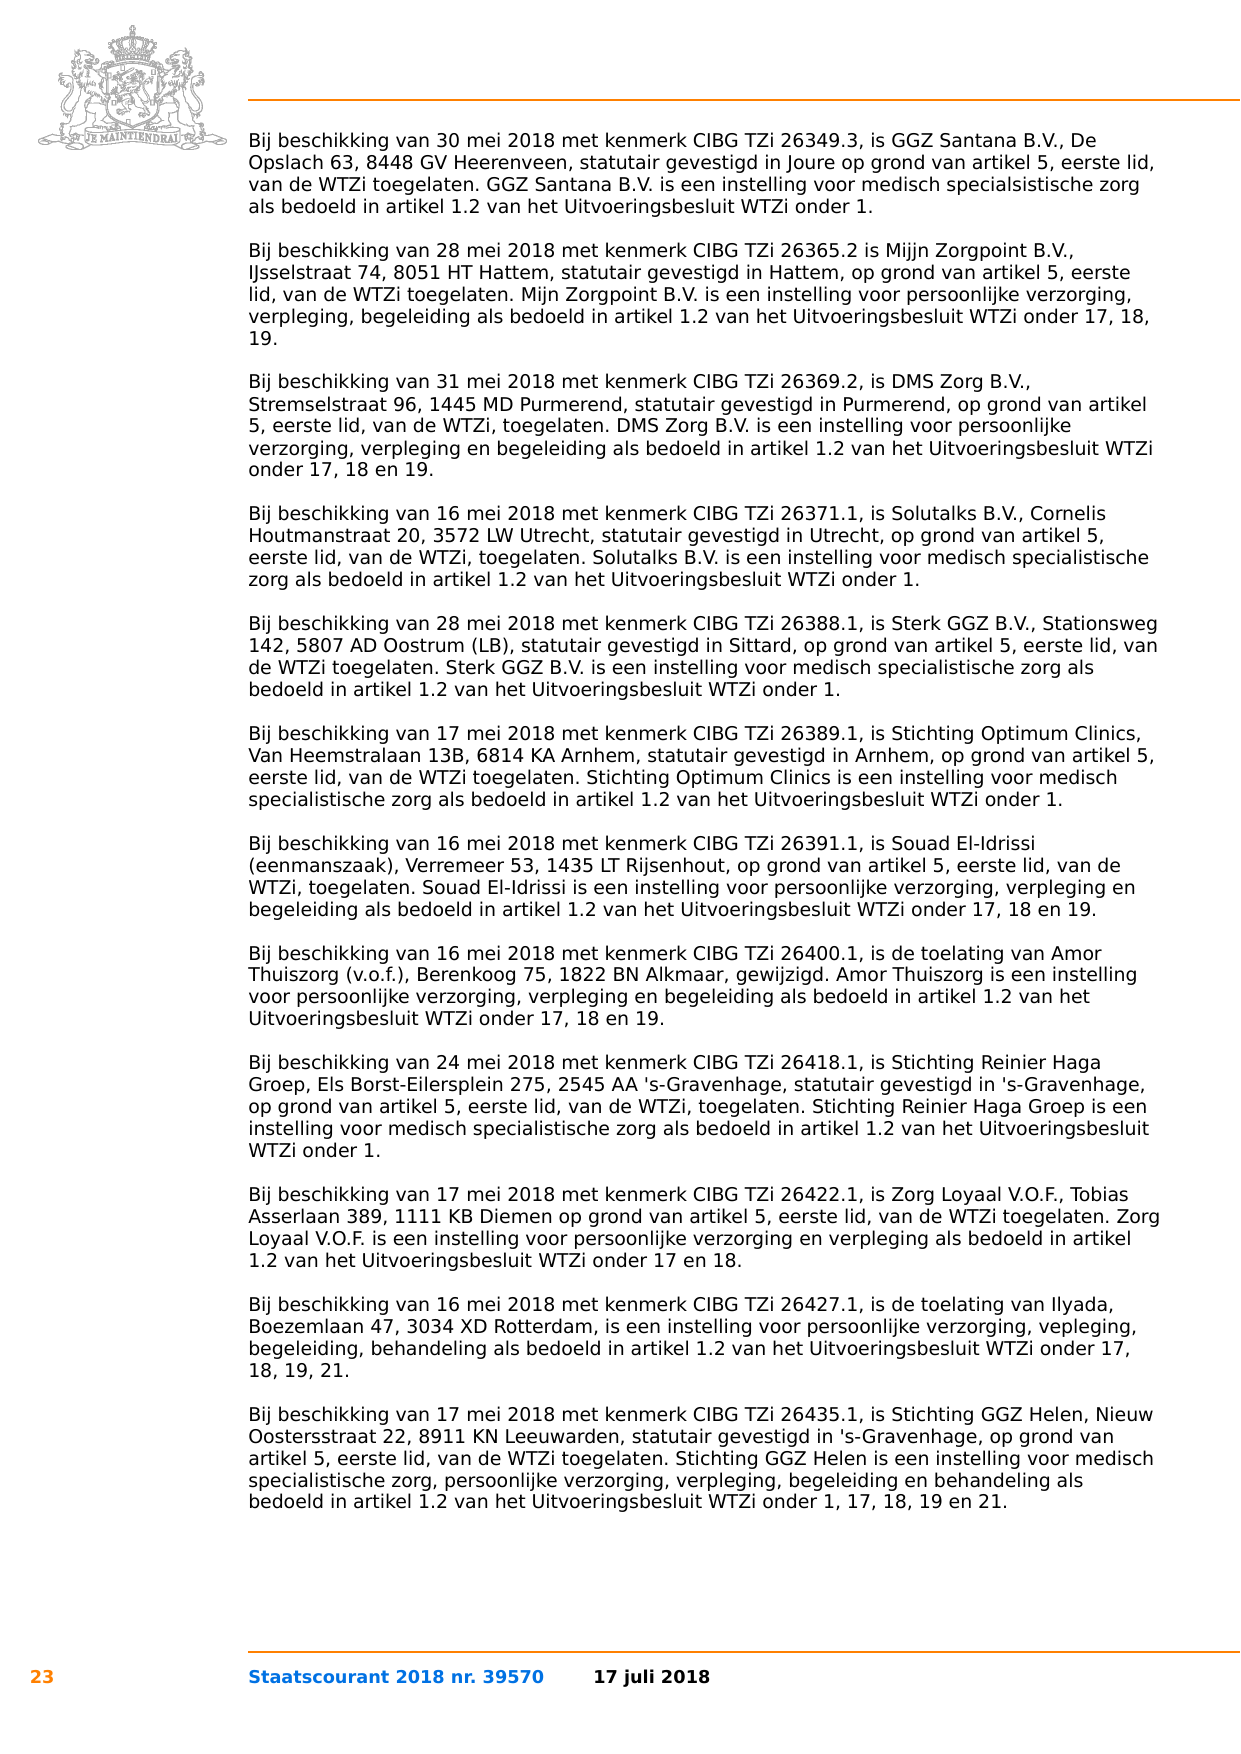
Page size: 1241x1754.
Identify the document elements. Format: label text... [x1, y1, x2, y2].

text Bij beschikking van 16 mei 2018 met kenmerk CIBG TZi 26427.1, is de toelating van Ilyada, Boezemlaan 47, 3034 XD Rotterdam, is een instelling voor persoonlijke verzorging, vepleging, begeleiding, behandeling als bedoeld in artikel 1.2 van het Uitvoeringsbesluit WTZi onder 17, 18, 19, 21. [248, 1294, 1163, 1382]
text Bij beschikking van 17 mei 2018 met kenmerk CIBG TZi 26422.1, is Zorg Loyaal V.O.F., Tobias Asserlaan 389, 1111 KB Diemen op grond van artikel 5, eerste lid, van de WTZi toegelaten. Zorg Loyaal V.O.F. is een instelling voor persoonlijke verzorging en verpleging als bedoeld in artikel 1.2 van het Uitvoeringsbesluit WTZi onder 17 en 18. [248, 1184, 1163, 1272]
picture [38, 25, 227, 150]
text Bij beschikking van 17 mei 2018 met kenmerk CIBG TZi 26435.1, is Stichting GGZ Helen, Nieuw Oostersstraat 22, 8911 KN Leeuwarden, statutair gevestigd in 's-Gravenhage, op grond van artikel 5, eerste lid, van de WTZi toegelaten. Stichting GGZ Helen is een instelling voor medisch specialistische zorg, persoonlijke verzorging, verpleging, begeleiding en behandeling als bedoeld in artikel 1.2 van het Uitvoeringsbesluit WTZi onder 1, 17, 18, 19 en 21. [248, 1403, 1163, 1513]
text Bij beschikking van 31 mei 2018 met kenmerk CIBG TZi 26369.2, is DMS Zorg B.V., Stremselstraat 96, 1445 MD Purmerend, statutair gevestigd in Purmerend, op grond van artikel 5, eerste lid, van de WTZi, toegelaten. DMS Zorg B.V. is een instelling voor persoonlijke verzorging, verpleging en begeleiding als bedoeld in artikel 1.2 van het Uitvoeringsbesluit WTZi onder 17, 18 en 19. [248, 371, 1163, 481]
text Bij beschikking van 16 mei 2018 met kenmerk CIBG TZi 26371.1, is Solutalks B.V., Cornelis Houtmanstraat 20, 3572 LW Utrecht, statutair gevestigd in Utrecht, op grond van artikel 5, eerste lid, van de WTZi, toegelaten. Solutalks B.V. is een instelling voor medisch specialistische zorg als bedoeld in artikel 1.2 van het Uitvoeringsbesluit WTZi onder 1. [248, 503, 1163, 591]
text Bij beschikking van 28 mei 2018 met kenmerk CIBG TZi 26365.2 is Mijjn Zorgpoint B.V., IJsselstraat 74, 8051 HT Hattem, statutair gevestigd in Hattem, op grond van artikel 5, eerste lid, van de WTZi toegelaten. Mijn Zorgpoint B.V. is een instelling voor persoonlijke verzorging, verpleging, begeleiding als bedoeld in artikel 1.2 van het Uitvoeringsbesluit WTZi onder 17, 18, 19. [248, 240, 1163, 349]
text Bij beschikking van 16 mei 2018 met kenmerk CIBG TZi 26400.1, is de toelating van Amor Thuiszorg (v.o.f.), Berenkoog 75, 1822 BN Alkmaar, gewijzigd. Amor Thuiszorg is een instelling voor persoonlijke verzorging, verpleging en begeleiding als bedoeld in artikel 1.2 van het Uitvoeringsbesluit WTZi onder 17, 18 en 19. [248, 942, 1163, 1030]
text Bij beschikking van 16 mei 2018 met kenmerk CIBG TZi 26391.1, is Souad El-Idrissi (eenmanszaak), Verremeer 53, 1435 LT Rijsenhout, op grond van artikel 5, eerste lid, van de WTZi, toegelaten. Souad El-Idrissi is een instelling voor persoonlijke verzorging, verpleging en begeleiding als bedoeld in artikel 1.2 van het Uitvoeringsbesluit WTZi onder 17, 18 en 19. [248, 833, 1163, 921]
text Bij beschikking van 28 mei 2018 met kenmerk CIBG TZi 26388.1, is Sterk GGZ B.V., Stationsweg 142, 5807 AD Oostrum (LB), statutair gevestigd in Sittard, op grond van artikel 5, eerste lid, van de WTZi toegelaten. Sterk GGZ B.V. is een instelling voor medisch specialistische zorg als bedoeld in artikel 1.2 van het Uitvoeringsbesluit WTZi onder 1. [248, 613, 1163, 701]
text Bij beschikking van 17 mei 2018 met kenmerk CIBG TZi 26389.1, is Stichting Optimum Clinics, Van Heemstralaan 13B, 6814 KA Arnhem, statutair gevestigd in Arnhem, op grond van artikel 5, eerste lid, van de WTZi toegelaten. Stichting Optimum Clinics is een instelling voor medisch specialistische zorg als bedoeld in artikel 1.2 van het Uitvoeringsbesluit WTZi onder 1. [248, 723, 1163, 811]
text Bij beschikking van 24 mei 2018 met kenmerk CIBG TZi 26418.1, is Stichting Reinier Haga Groep, Els Borst-Eilersplein 275, 2545 AA 's-Gravenhage, statutair gevestigd in 's-Gravenhage, op grond van artikel 5, eerste lid, van de WTZi, toegelaten. Stichting Reinier Haga Groep is een instelling voor medisch specialistische zorg als bedoeld in artikel 1.2 van het Uitvoeringsbesluit WTZi onder 1. [248, 1052, 1163, 1162]
text Bij beschikking van 30 mei 2018 met kenmerk CIBG TZi 26349.3, is GGZ Santana B.V., De Opslach 63, 8448 GV Heerenveen, statutair gevestigd in Joure op grond van artikel 5, eerste lid, van de WTZi toegelaten. GGZ Santana B.V. is een instelling voor medisch specialsistische zorg als bedoeld in artikel 1.2 van het Uitvoeringsbesluit WTZi onder 1. [248, 130, 1163, 218]
